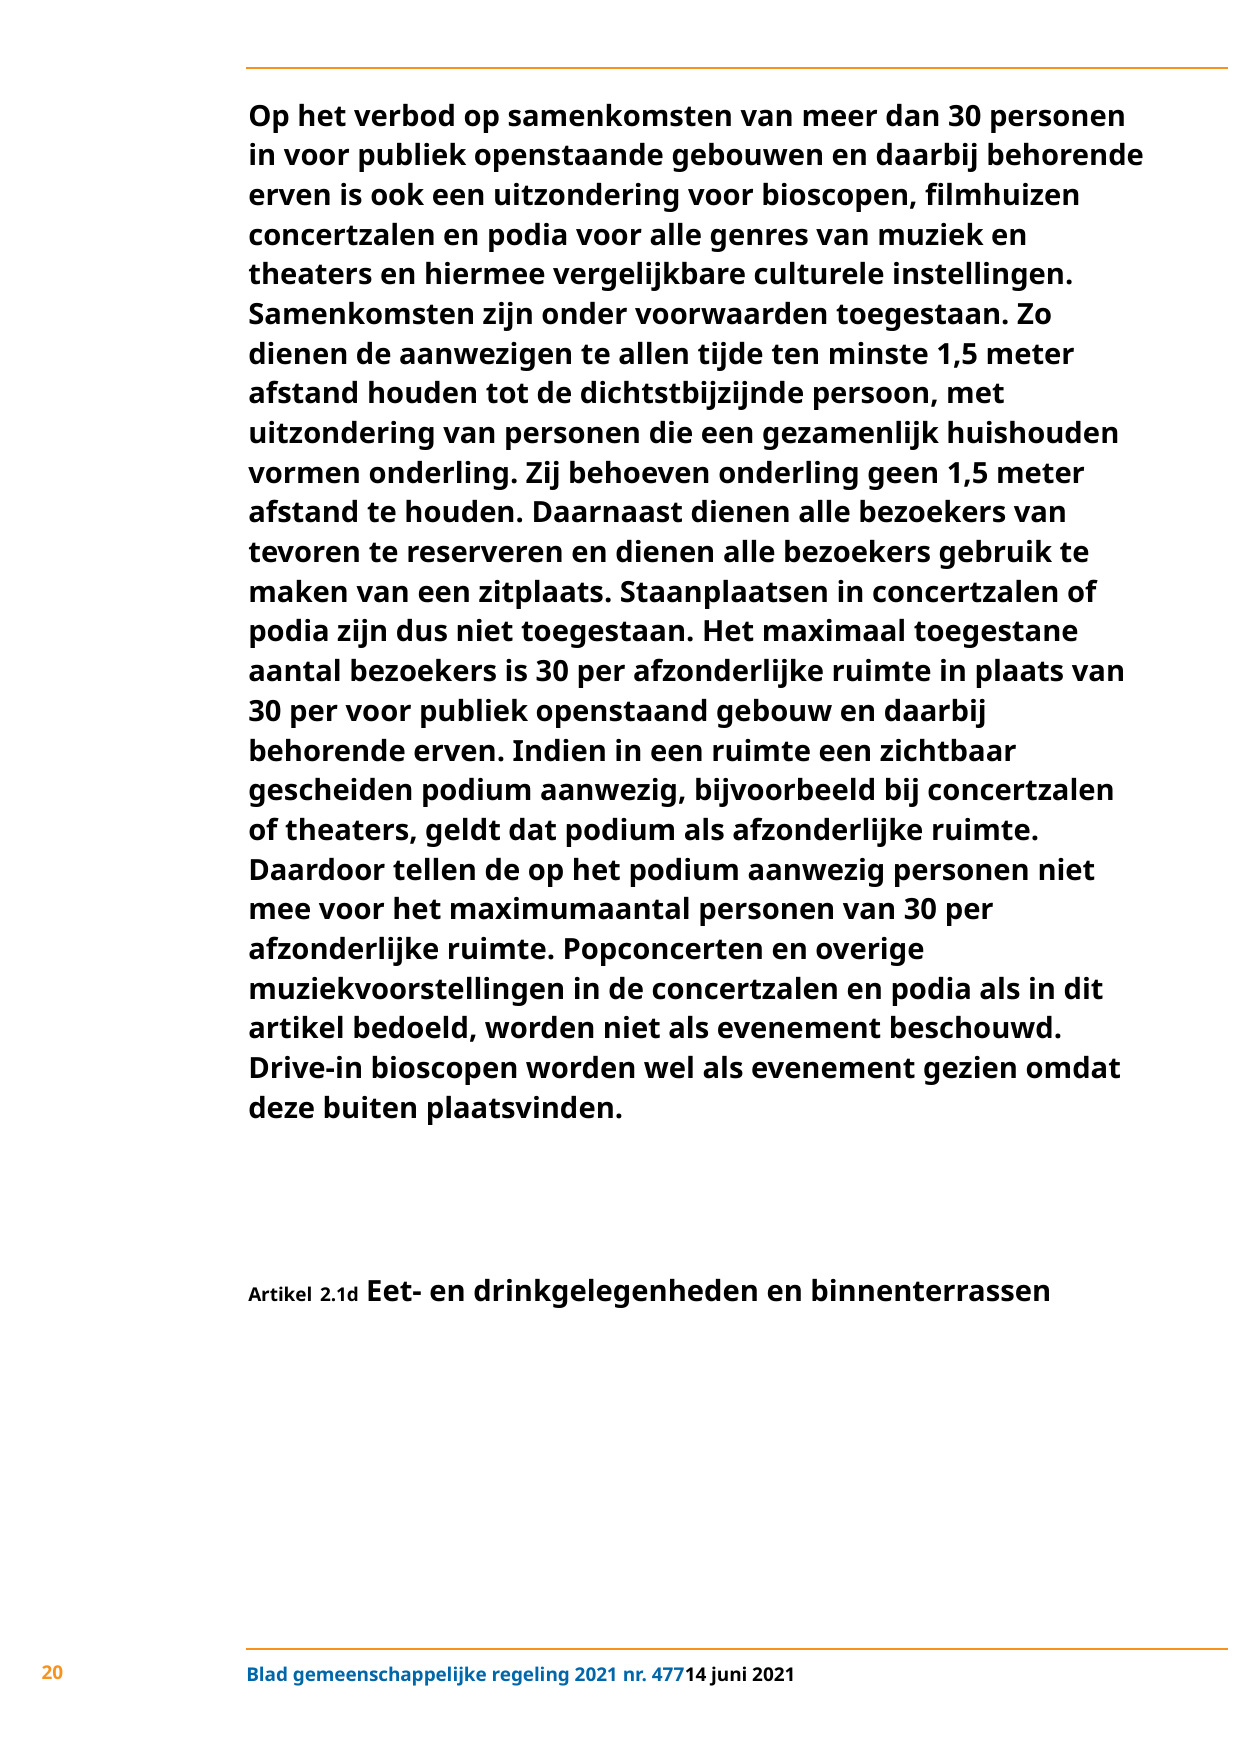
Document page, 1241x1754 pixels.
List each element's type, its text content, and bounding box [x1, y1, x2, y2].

picture [41, 47, 231, 172]
text Artikel 2.1d Eet- en drinkgelegenheden en binnenterrassen [248, 1270, 1152, 1309]
text Op het verbod op samenkomsten van meer dan 30 personen in voor publiek openstaande gebouwen en daarbij behorende erven is ook een uitzondering voor bioscopen, filmhuizen concertzalen en podia voor alle genres van muziek en theaters en hiermee vergelijkbare culturele instellingen. Samenkomsten zijn onder voorwaarden toegestaan. Zo dienen de aanwezigen te allen tijde ten minste 1,5 meter afstand houden tot de dichtstbijzijnde persoon, met uitzondering van personen die een gezamenlijk huishouden vormen onderling. Zij behoeven onderling geen 1,5 meter afstand te houden. Daarnaast dienen alle bezoekers van tevoren te reserveren en dienen alle bezoekers gebruik te maken van een zitplaats. Staanplaatsen in concertzalen of podia zijn dus niet toegestaan. Het maximaal toegestane aantal bezoekers is 30 per afzonderlijke ruimte in plaats van 30 per voor publiek openstaand gebouw en daarbij behorende erven. Indien in een ruimte een zichtbaar gescheiden podium aanwezig, bijvoorbeeld bij concertzalen of theaters, geldt dat podium als afzonderlijke ruimte. Daardoor tellen de op het podium aanwezig personen niet mee voor het maximumaantal personen van 30 per afzonderlijke ruimte. Popconcerten en overige muziekvoorstellingen in de concertzalen en podia als in dit artikel bedoeld, worden niet als evenement beschouwd. Drive-in bioscopen worden wel als evenement gezien omdat deze buiten plaatsvinden. [248, 95, 1152, 1127]
